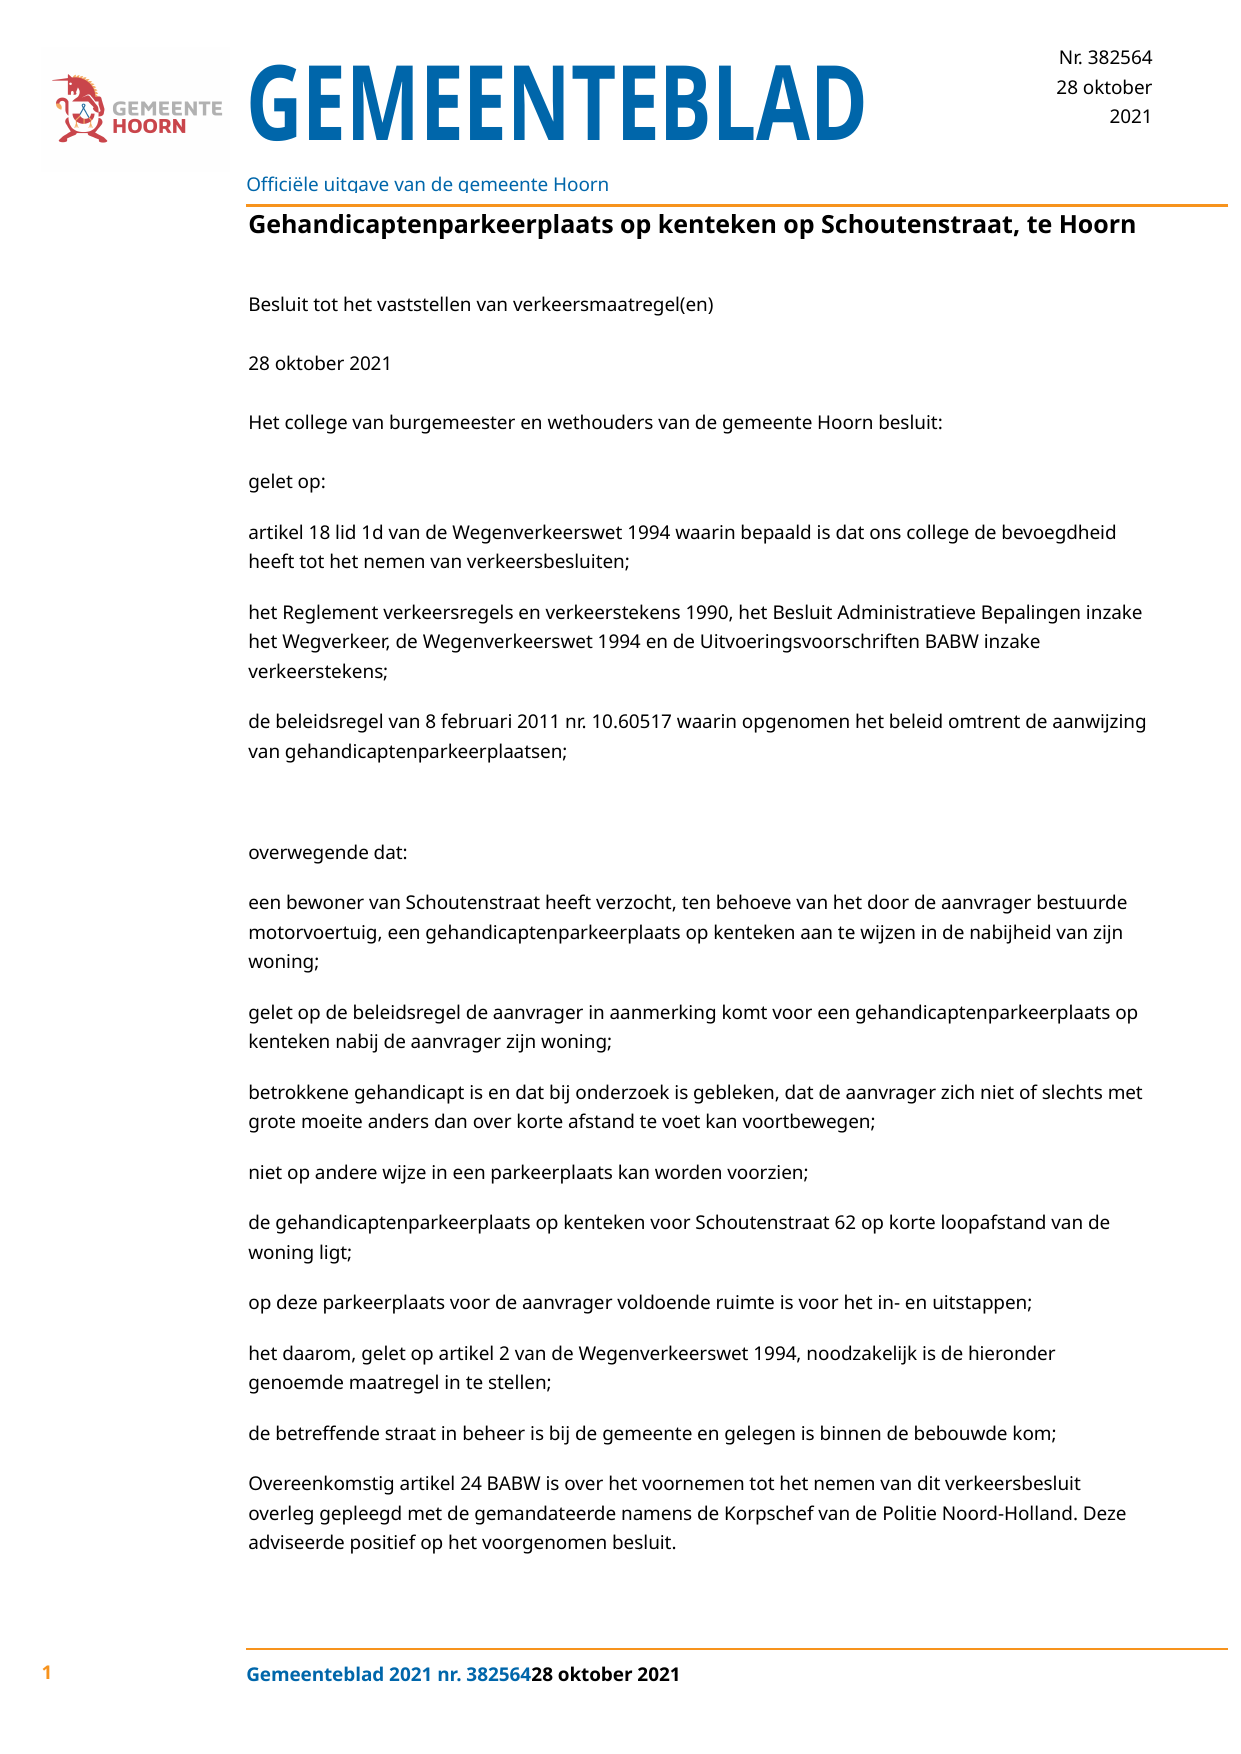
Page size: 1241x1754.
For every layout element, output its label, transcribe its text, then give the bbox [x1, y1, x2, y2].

text betrokkene gehandicapt is en dat bij onderzoek is gebleken, dat de aanvrager zich niet of slechts met grote moeite anders dan over korte afstand te voet kan voortbewegen; [248, 1079, 1152, 1134]
text de gehandicaptenparkeerplaats op kenteken voor Schoutenstraat 62 op korte loopafstand van de woning ligt; [248, 1209, 1152, 1265]
text de beleidsregel van 8 februari 2011 nr. 10.60517 waarin opgenomen het beleid omtrent de aanwijzing van gehandicaptenparkeerplaatsen; [248, 708, 1152, 764]
text het Reglement verkeersregels en verkeerstekens 1990, het Besluit Administratieve Bepalingen inzake het Wegverkeer, de Wegenverkeerswet 1994 en de Uitvoeringsvoorschriften BABW inzake verkeerstekens; [248, 599, 1152, 684]
text artikel 18 lid 1d van de Wegenverkeerswet 1994 waarin bepaald is dat ons college de bevoegdheid heeft tot het nemen van verkeersbesluiten; [248, 519, 1152, 574]
text gelet op de beleidsregel de aanvrager in aanmerking komt voor een gehandicaptenparkeerplaats op kenteken nabij de aanvrager zijn woning; [248, 999, 1152, 1054]
text het daarom, gelet op artikel 2 van de Wegenverkeerswet 1994, noodzakelijk is de hieronder genoemde maatregel in te stellen; [248, 1340, 1152, 1395]
text niet op andere wijze in een parkeerplaats kan worden voorzien; [248, 1159, 1152, 1185]
text een bewoner van Schoutenstraat heeft verzocht, ten behoeve van het door de aanvrager bestuurde motorvoertuig, een gehandicaptenparkeerplaats op kenteken aan te wijzen in de nabijheid van zijn woning; [248, 889, 1152, 974]
text de betreffende straat in beheer is bij de gemeente en gelegen is binnen de bebouwde kom; [248, 1420, 1152, 1446]
text gelet op: [248, 468, 1152, 494]
text 28 oktober 2021 [248, 350, 1152, 376]
text overwegende dat: [248, 839, 1152, 865]
text Het college van burgemeester en wethouders van de gemeente Hoorn besluit: [248, 409, 1152, 435]
text Besluit tot het vaststellen van verkeersmaatregel(en) [248, 291, 1152, 317]
picture [41, 47, 231, 172]
text op deze parkeerplaats voor de aanvrager voldoende ruimte is voor het in- en uitstappen; [248, 1289, 1152, 1315]
text Overeenkomstig artikel 24 BABW is over het voornemen tot het nemen van dit verkeersbesluit overleg gepleegd met de gemandateerde namens de Korpschef van de Politie Noord-Holland. Deze adviseerde positief op het voorgenomen besluit. [248, 1470, 1152, 1555]
text Gehandicaptenparkeerplaats op kenteken op Schoutenstraat, te Hoorn [248, 207, 1152, 241]
